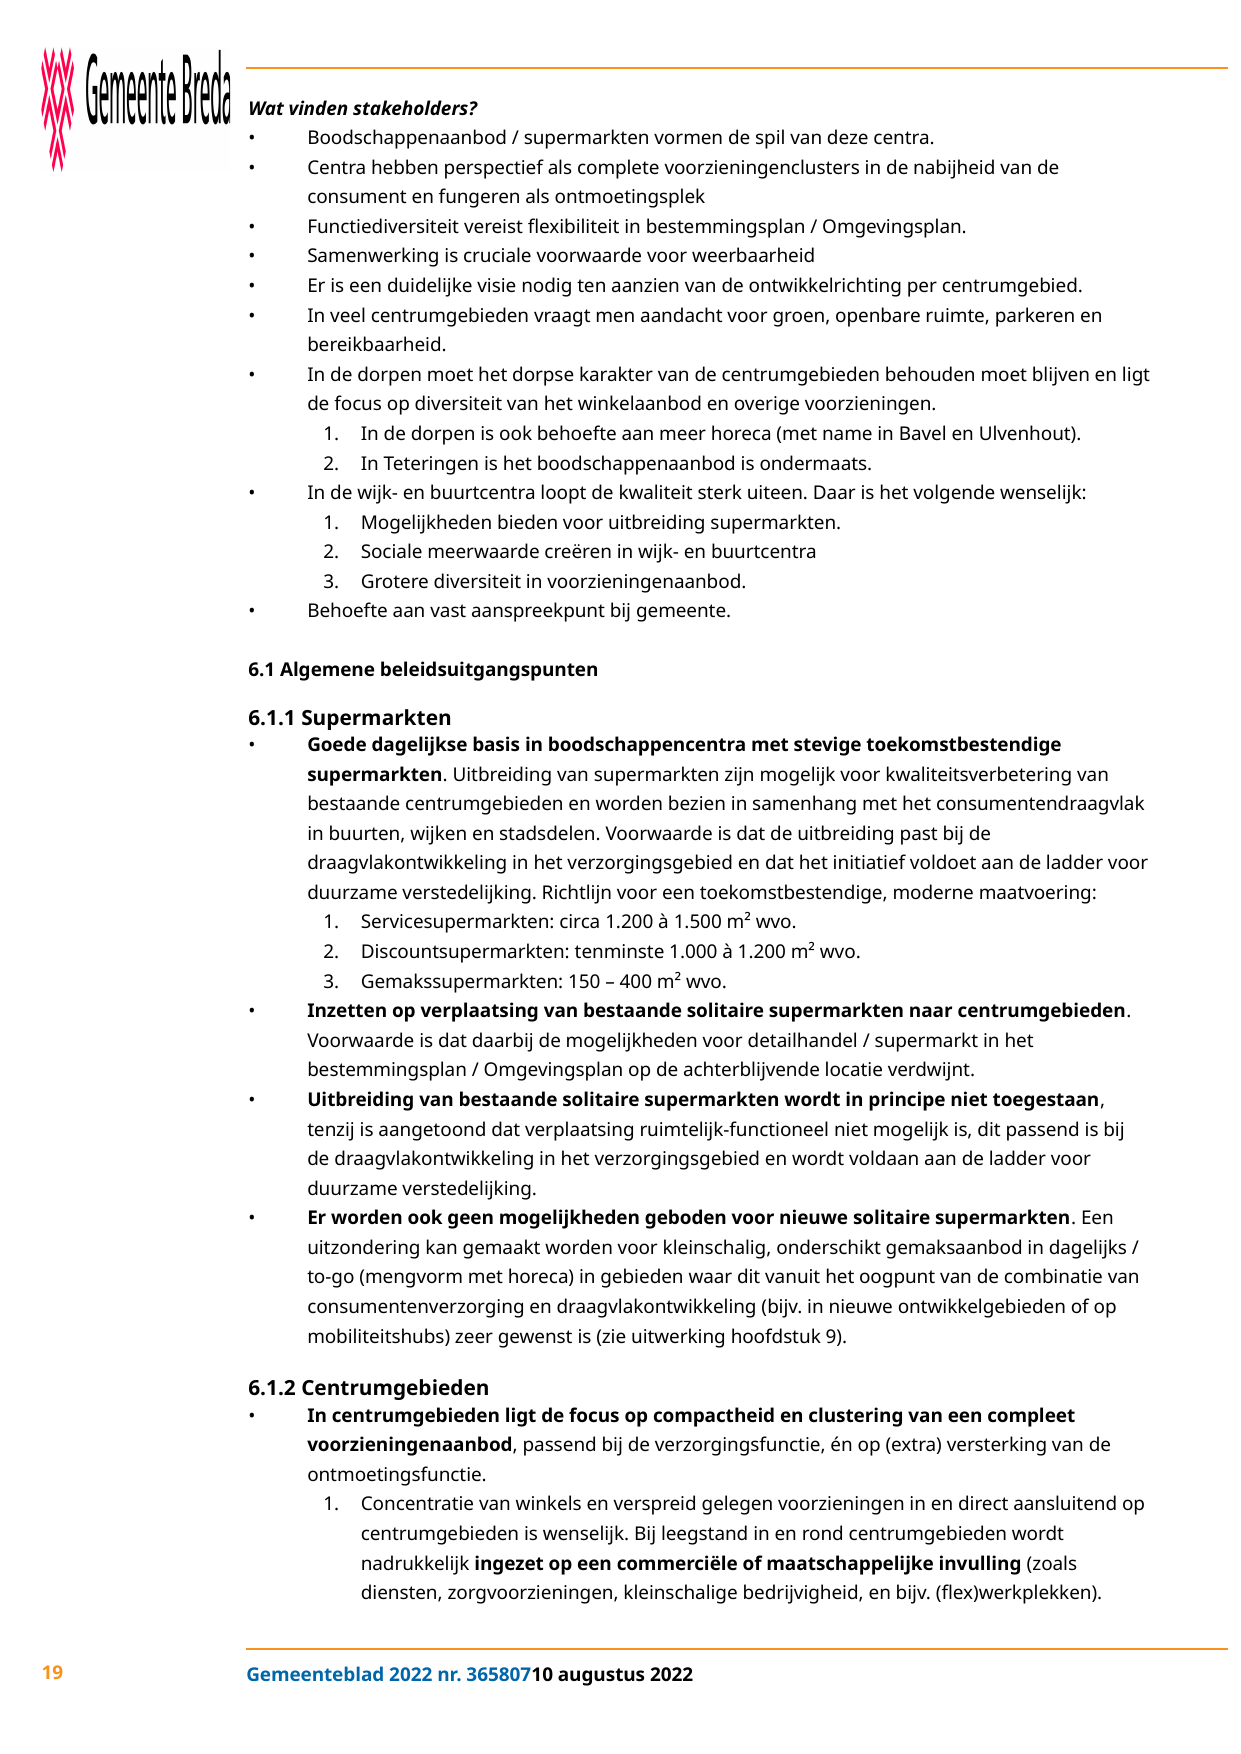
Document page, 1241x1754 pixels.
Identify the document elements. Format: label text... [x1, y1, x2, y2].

list Servicesupermarkten: circa 1.200 à 1.500 m² wvo. [323, 909, 1152, 934]
table_header Wat vinden stakeholders? Boodschappenaanbod / supermarkten vormen de spil van deze centra. Centra hebben perspectief als complete voorzieningenclusters in de nabijheid van de consument en fungeren als ontmoetingsplek Functiediversiteit vereist flexibiliteit in bestemmingsplan / Omgevingsplan. Samenwerking is cruciale voorwaarde voor weerbaarheid Er is een duidelijke visie nodig ten aanzien van de ontwikkelrichting per centrumgebied. In veel centrumgebieden vraagt men aandacht voor groen, openbare ruimte, parkeren en bereikbaarheid. In de dorpen moet het dorpse karakter van de centrumgebieden behouden moet blijven en ligt de focus op diversiteit van het winkelaanbod en overige voorzieningen. In de dorpen is ook behoefte aan meer horeca (met name in Bavel en Ulvenhout). In Teteringen is het boodschappenaanbod is ondermaats. In de wijk- en buurtcentra loopt de kwaliteit sterk uiteen. Daar is het volgende wenselijk: Mogelijkheden bieden voor uitbreiding supermarkten. Sociale meerwaarde creëren in wijk- en buurtcentra Grotere diversiteit in voorzieningenaanbod. Behoefte aan vast aanspreekpunt bij gemeente. [248, 95, 1152, 623]
list Er worden ook geen mogelijkheden geboden voor nieuwe solitaire supermarkten. Een uitzondering kan gemaakt worden voor kleinschalig, onderschikt gemaksaanbod in dagelijks / to-go (mengvorm met horeca) in gebieden waar dit vanuit het oogpunt van de combinatie van consumentenverzorging en draagvlakontwikkeling (bijv. in nieuwe ontwikkelgebieden of op mobiliteitshubs) zeer gewenst is (zie uitwerking hoofdstuk 9). [248, 1204, 1152, 1349]
list Inzetten op verplaatsing van bestaande solitaire supermarkten naar centrumgebieden. Voorwaarde is dat daarbij de mogelijkheden voor detailhandel / supermarkt in het bestemmingsplan / Omgevingsplan op de achterblijvende locatie verdwijnt. [248, 997, 1152, 1082]
list Goede dagelijkse basis in boodschappencentra met stevige toekomstbestendige supermarkten. Uitbreiding van supermarkten zijn mogelijk voor kwaliteitsverbetering van bestaande centrumgebieden en worden bezien in samenhang met het consumentendraagvlak in buurten, wijken en stadsdelen. Voorwaarde is dat de uitbreiding past bij de draagvlakontwikkeling in het verzorgingsgebied en dat het initiatief voldoet aan de ladder voor duurzame verstedelijking. Richtlijn voor een toekomstbestendige, moderne maatvoering: [248, 731, 1152, 905]
list Gemakssupermarkten: 150 – 400 m² wvo. [323, 968, 1152, 994]
list Discountsupermarkten: tenminste 1.000 à 1.200 m² wvo. [323, 938, 1152, 964]
list In centrumgebieden ligt de focus op compactheid en clustering van een compleet voorzieningenaanbod, passend bij de verzorgingsfunctie, én op (extra) versterking van de ontmoetingsfunctie. [248, 1402, 1152, 1487]
picture [41, 47, 231, 172]
list Uitbreiding van bestaande solitaire supermarkten wordt in principe niet toegestaan, tenzij is aangetoond dat verplaatsing ruimtelijk-functioneel niet mogelijk is, dit passend is bij de draagvlakontwikkeling in het verzorgingsgebied en wordt voldaan aan de ladder voor duurzame verstedelijking. [248, 1086, 1152, 1201]
text 6.1.1 Supermarkten [248, 703, 1152, 731]
text 6.1.2 Centrumgebieden [248, 1373, 1152, 1402]
text 6.1 Algemene beleidsuitgangspunten [248, 656, 1152, 682]
list Concentratie van winkels en verspreid gelegen voorzieningen in en direct aansluitend op centrumgebieden is wenselijk. Bij leegstand in en rond centrumgebieden wordt nadrukkelijk ingezet op een commerciële of maatschappelijke invulling (zoals diensten, zorgvoorzieningen, kleinschalige bedrijvigheid, en bijv. (flex)werkplekken). [323, 1491, 1152, 1605]
